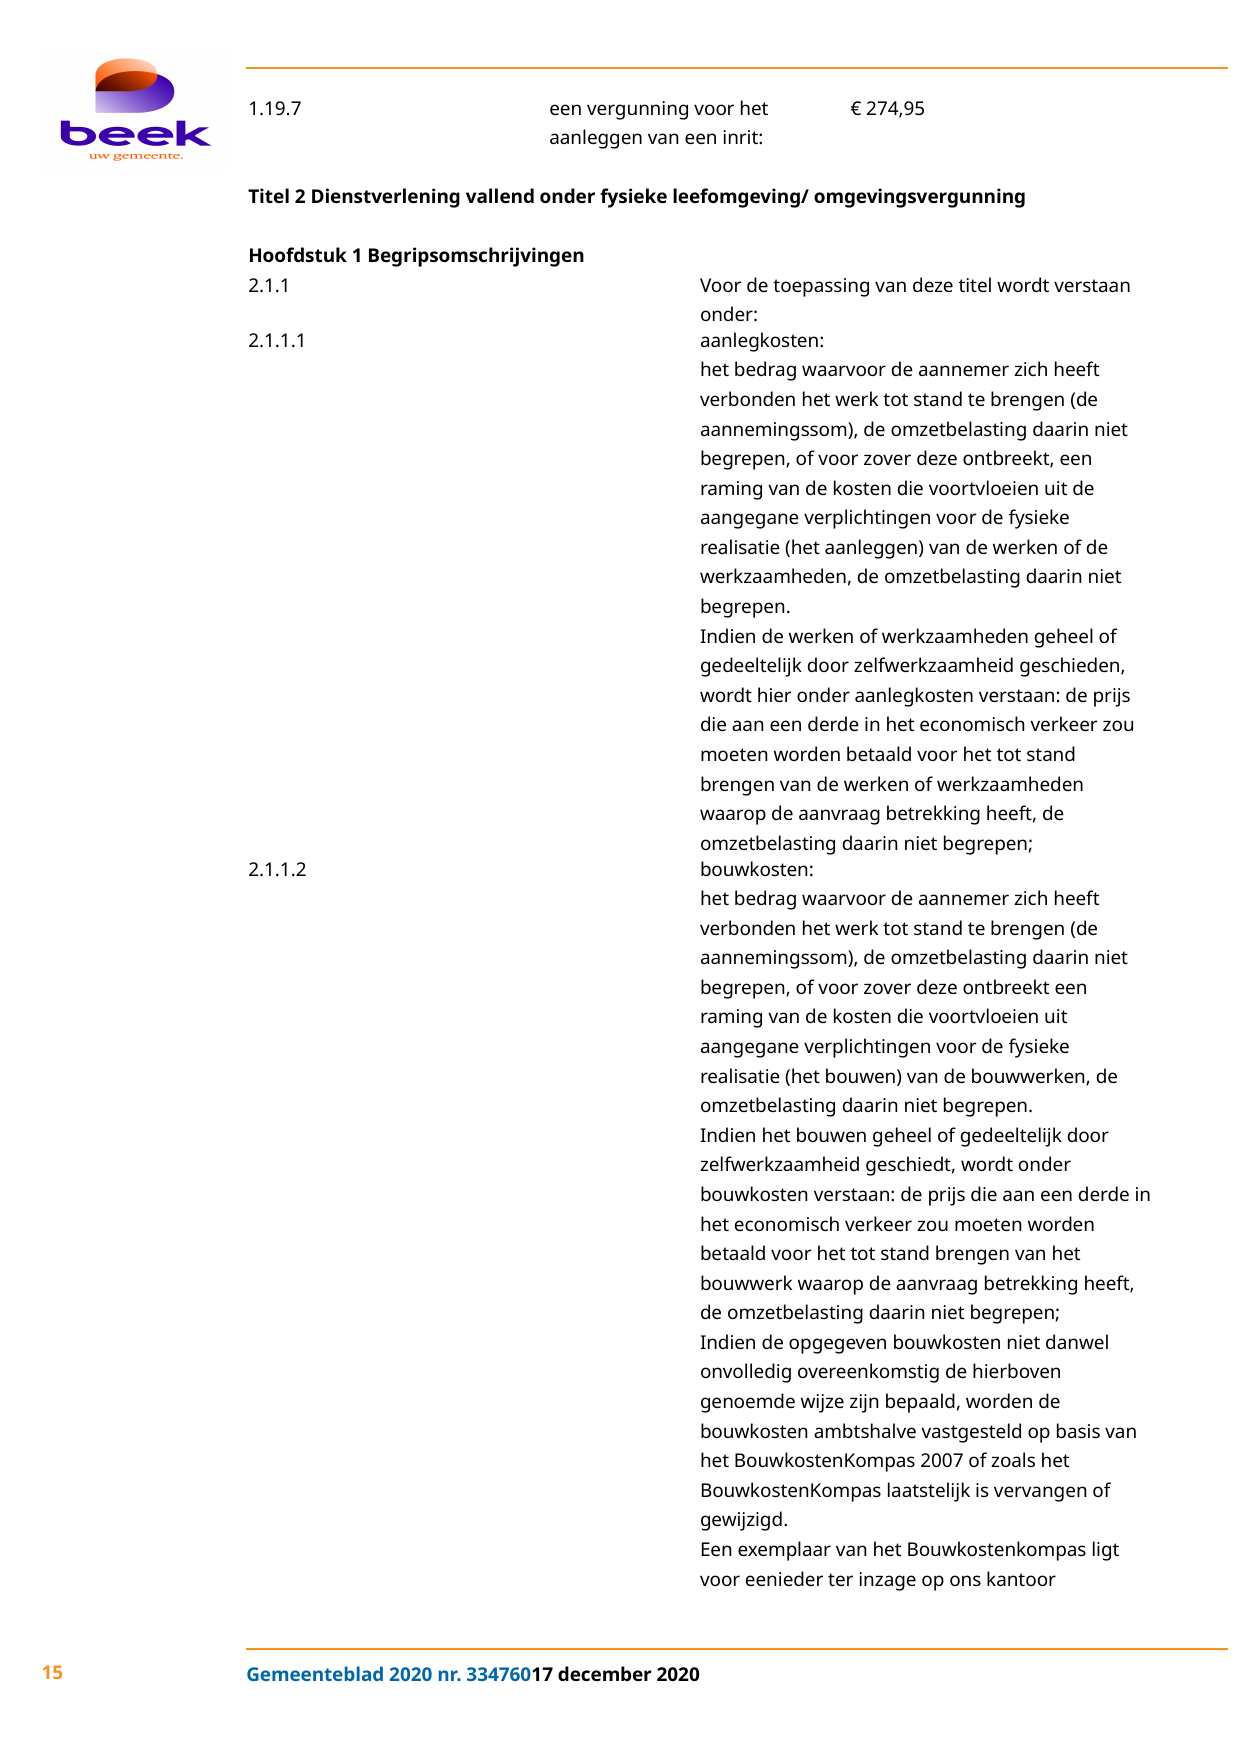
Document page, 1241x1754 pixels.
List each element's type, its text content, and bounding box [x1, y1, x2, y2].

table_cell 2.1.1.1 [248, 327, 700, 856]
table_cell 2.1.1.2 [248, 856, 700, 1591]
picture [41, 47, 231, 172]
table_header Voor de toepassing van deze titel wordt verstaan onder: [700, 272, 1152, 327]
table_cell 1.19.7 [248, 95, 549, 150]
table_cell een vergunning voor het aanleggen van een inrit: [549, 95, 850, 150]
table_header 2.1.1 [248, 272, 700, 327]
table_cell aanlegkosten: het bedrag waarvoor de aannemer zich heeft verbonden het werk tot stand te brengen (de aannemingssom), de omzetbelasting daarin niet begrepen, of voor zover deze ontbreekt, een raming van de kosten die voortvloeien uit de aangegane verplichtingen voor de fysieke realisatie (het aanleggen) van de werken of de werkzaamheden, de omzetbelasting daarin niet begrepen. Indien de werken of werkzaamheden geheel of gedeeltelijk door zelfwerkzaamheid geschieden, wordt hier onder aanlegkosten verstaan: de prijs die aan een derde in het economisch verkeer zou moeten worden betaald voor het tot stand brengen van de werken of werkzaamheden waarop de aanvraag betrekking heeft, de omzetbelasting daarin niet begrepen; [700, 327, 1152, 856]
table_cell bouwkosten: het bedrag waarvoor de aannemer zich heeft verbonden het werk tot stand te brengen (de aannemingssom), de omzetbelasting daarin niet begrepen, of voor zover deze ontbreekt een raming van de kosten die voortvloeien uit aangegane verplichtingen voor de fysieke realisatie (het bouwen) van de bouwwerken, de omzetbelasting daarin niet begrepen. Indien het bouwen geheel of gedeeltelijk door zelfwerkzaamheid geschiedt, wordt onder bouwkosten verstaan: de prijs die aan een derde in het economisch verkeer zou moeten worden betaald voor het tot stand brengen van het bouwwerk waarop de aanvraag betrekking heeft, de omzetbelasting daarin niet begrepen; Indien de opgegeven bouwkosten niet danwel onvolledig overeenkomstig de hierboven genoemde wijze zijn bepaald, worden de bouwkosten ambtshalve vastgesteld op basis van het BouwkostenKompas 2007 of zoals het BouwkostenKompas laatstelijk is vervangen of gewijzigd. Een exemplaar van het Bouwkostenkompas ligt voor eenieder ter inzage op ons kantoor [700, 856, 1152, 1591]
table_cell € 274,95 [850, 95, 1152, 150]
text Titel 2 Dienstverlening vallend onder fysieke leefomgeving/ omgevingsvergunning [248, 183, 1152, 209]
text Hoofdstuk 1 Begripsomschrijvingen [248, 242, 1152, 268]
